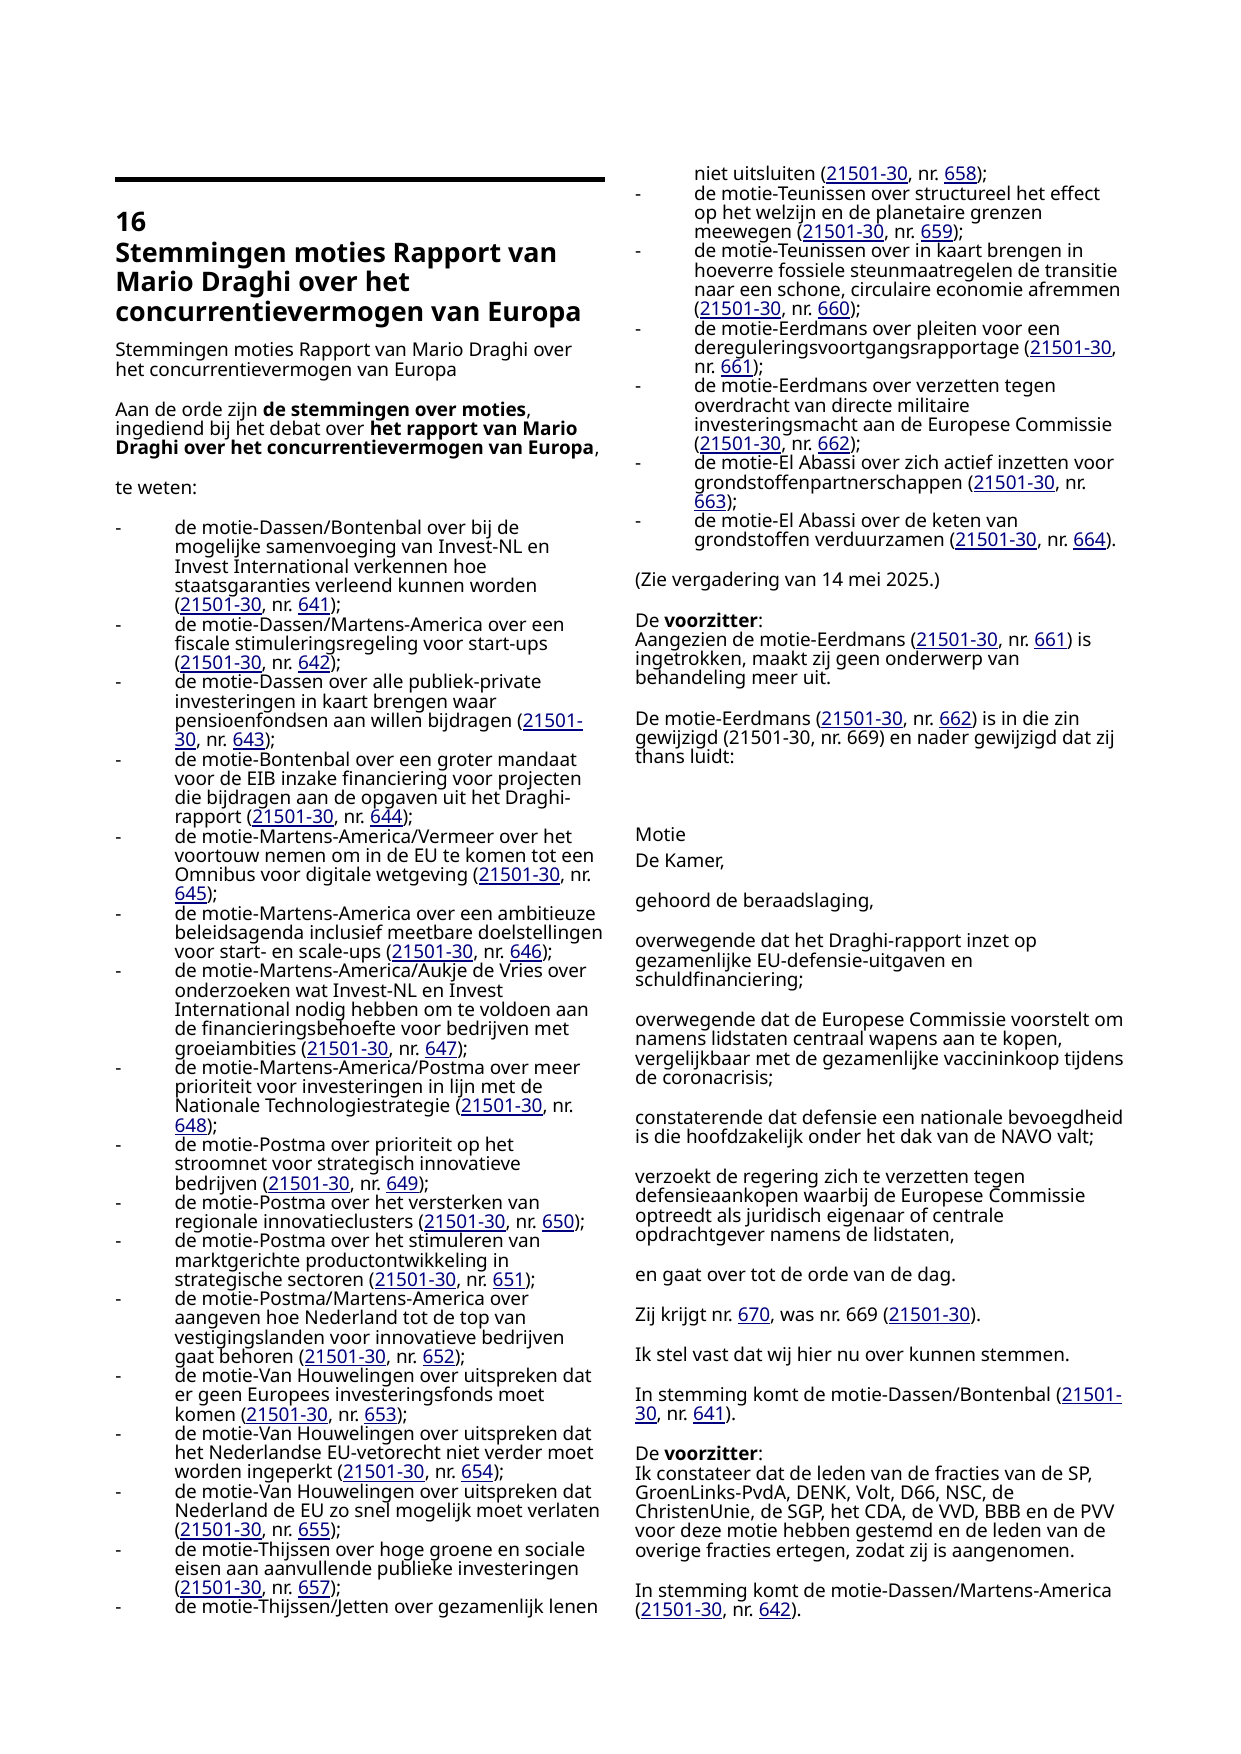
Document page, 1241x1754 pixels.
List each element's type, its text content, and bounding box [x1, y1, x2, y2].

text De Kamer, [635, 852, 1125, 872]
text In stemming komt de motie-Dassen/Martens-America (21501-30, nr. 642). [635, 1582, 1125, 1620]
list de motie-Thijssen over hoge groene en sociale eisen aan aanvullende publieke investeringen (21501-30, nr. 657); [115, 1541, 605, 1598]
list de motie-Dassen over alle publiek-private investeringen in kaart brengen waar pensioenfondsen aan willen bijdragen (21501-30, nr. 643); [115, 673, 605, 751]
list de motie-Dassen/Martens-America over een fiscale stimuleringsregeling voor start-ups (21501-30, nr. 642); [115, 616, 605, 673]
text Aan de orde zijn de stemmingen over moties, ingediend bij het debat over het rapport van Mario Draghi over het concurrentievermogen van Europa, [115, 401, 605, 458]
text Motie [635, 821, 1125, 846]
list de motie-El Abassi over de keten van grondstoffen verduurzamen (21501-30, nr. 664). [635, 512, 1125, 551]
list de motie-Teunissen over in kaart brengen in hoeverre fossiele steunmaatregelen de transitie naar een schone, circulaire economie afremmen (21501-30, nr. 660); [635, 242, 1125, 319]
list de motie-Eerdmans over pleiten voor een dereguleringsvoortgangsrapportage (21501-30, nr. 661); [635, 319, 1125, 377]
list de motie-Thijssen/Jetten over gezamenlijk lenen [115, 1598, 605, 1618]
list de motie-Postma/Martens-America over aangeven hoe Nederland tot de top van vestigingslanden voor innovatieve bedrijven gaat behoren (21501-30, nr. 652); [115, 1290, 605, 1367]
list de motie-El Abassi over zich actief inzetten voor grondstoffenpartnerschappen (21501-30, nr. 663); [635, 454, 1125, 512]
text (Zie vergadering van 14 mei 2025.) [635, 571, 1125, 591]
text verzoekt de regering zich te verzetten tegen defensieaankopen waarbij de Europese Commissie optreedt als juridisch eigenaar of centrale opdrachtgever namens de lidstaten, [635, 1168, 1125, 1245]
text In stemming komt de motie-Dassen/Bontenbal (21501-30, nr. 641). [635, 1386, 1125, 1424]
list de motie-Martens-America over een ambitieuze beleidsagenda inclusief meetbare doelstellingen voor start- en scale-ups (21501-30, nr. 646); [115, 905, 605, 962]
text en gaat over tot de orde van de dag. [635, 1266, 1125, 1285]
text 16 [115, 203, 605, 239]
text De voorzitter: [635, 612, 1125, 631]
list de motie-Martens-America/Aukje de Vries over onderzoeken wat Invest-NL en Invest International nodig hebben om te voldoen aan de financieringsbehoefte voor bedrijven met groeiambities (21501-30, nr. 647); [115, 962, 605, 1059]
text overwegende dat de Europese Commissie voorstelt om namens lidstaten centraal wapens aan te kopen, vergelijkbaar met de gezamenlijke vaccininkoop tijdens de coronacrisis; [635, 1011, 1125, 1088]
text De voorzitter: [635, 1445, 1125, 1464]
text Ik constateer dat de leden van de fracties van de SP, GroenLinks-PvdA, DENK, Volt, D66, NSC, de ChristenUnie, de SGP, het CDA, de VVD, BBB en de PVV voor deze motie hebben gestemd en de leden van de overige fracties ertegen, zodat zij is aangenomen. [635, 1464, 1125, 1561]
list de motie-Van Houwelingen over uitspreken dat er geen Europees investeringsfonds moet komen (21501-30, nr. 653); [115, 1367, 605, 1425]
text Aangezien de motie-Eerdmans (21501-30, nr. 661) is ingetrokken, maakt zij geen onderwerp van behandeling meer uit. [635, 631, 1125, 689]
text constaterende dat defensie een nationale bevoegdheid is die hoofdzakelijk onder het dak van de NAVO valt; [635, 1109, 1125, 1147]
list de motie-Eerdmans over verzetten tegen overdracht van directe militaire investeringsmacht aan de Europese Commissie (21501-30, nr. 662); [635, 377, 1125, 454]
text Stemmingen moties Rapport van Mario Draghi over het concurrentievermogen van Europa [115, 239, 605, 341]
list niet uitsluiten (21501-30, nr. 658); [635, 165, 1125, 184]
list de motie-Van Houwelingen over uitspreken dat Nederland de EU zo snel mogelijk moet verlaten (21501-30, nr. 655); [115, 1483, 605, 1541]
text te weten: [115, 479, 605, 498]
text De motie-Eerdmans (21501-30, nr. 662) is in die zin gewijzigd (21501-30, nr. 669) en nader gewijzigd dat zij thans luidt: [635, 709, 1125, 767]
list de motie-Postma over het versterken van regionale innovatieclusters (21501-30, nr. 650); [115, 1194, 605, 1232]
list de motie-Bontenbal over een groter mandaat voor de EIB inzake financiering voor projecten die bijdragen aan de opgaven uit het Draghi-rapport (21501-30, nr. 644); [115, 751, 605, 828]
list de motie-Van Houwelingen over uitspreken dat het Nederlandse EU-vetorecht niet verder moet worden ingeperkt (21501-30, nr. 654); [115, 1425, 605, 1483]
list de motie-Postma over prioriteit op het stroomnet voor strategisch innovatieve bedrijven (21501-30, nr. 649); [115, 1136, 605, 1194]
list de motie-Martens-America/Postma over meer prioriteit voor investeringen in lijn met de Nationale Technologiestrategie (21501-30, nr. 648); [115, 1059, 605, 1136]
text gehoord de beraadslaging, [635, 892, 1125, 912]
text Stemmingen moties Rapport van Mario Draghi over het concurrentievermogen van Europa [115, 341, 605, 380]
text Zij krijgt nr. 670, was nr. 669 (21501-30). [635, 1306, 1125, 1325]
list de motie-Dassen/Bontenbal over bij de mogelijke samenvoeging van Invest-NL en Invest International verkennen hoe staatsgaranties verleend kunnen worden (21501-30, nr. 641); [115, 519, 605, 616]
list de motie-Martens-America/Vermeer over het voortouw nemen om in de EU te komen tot een Omnibus voor digitale wetgeving (21501-30, nr. 645); [115, 828, 605, 905]
list de motie-Teunissen over structureel het effect op het welzijn en de planetaire grenzen meewegen (21501-30, nr. 659); [635, 184, 1125, 242]
list de motie-Postma over het stimuleren van marktgerichte productontwikkeling in strategische sectoren (21501-30, nr. 651); [115, 1232, 605, 1290]
text Ik stel vast dat wij hier nu over kunnen stemmen. [635, 1346, 1125, 1365]
text overwegende dat het Draghi-rapport inzet op gezamenlijke EU-defensie-uitgaven en schuldfinanciering; [635, 932, 1125, 990]
